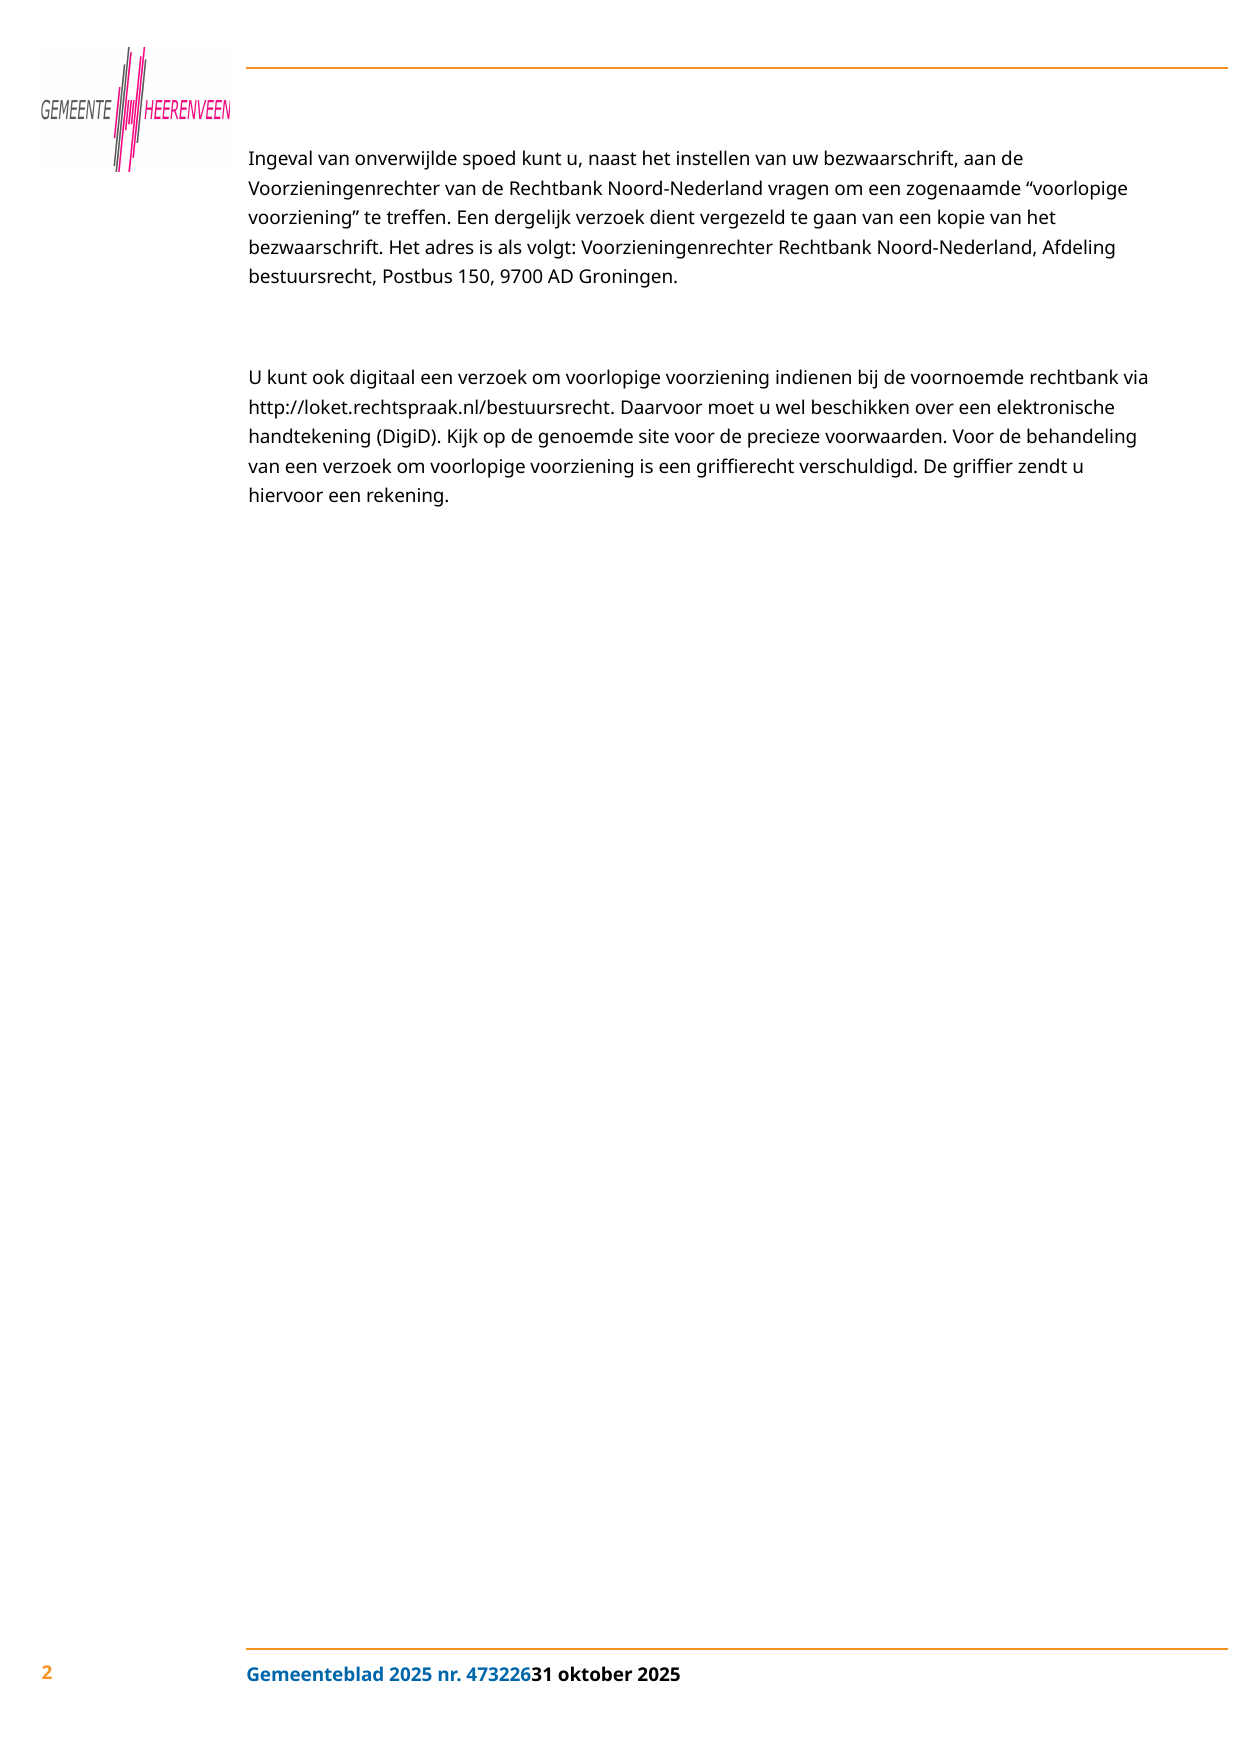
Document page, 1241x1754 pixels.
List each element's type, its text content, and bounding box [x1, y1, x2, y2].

text Ingeval van onverwijlde spoed kunt u, naast het instellen van uw bezwaarschrift, aan de Voorzieningenrechter van de Rechtbank Noord-Nederland vragen om een zogenaamde “voorlopige voorziening” te treffen. Een dergelijk verzoek dient vergezeld te gaan van een kopie van het bezwaarschrift. Het adres is als volgt: Voorzieningenrechter Rechtbank Noord-Nederland, Afdeling bestuursrecht, Postbus 150, 9700 AD Groningen. [248, 145, 1152, 289]
text U kunt ook digitaal een verzoek om voorlopige voorziening indienen bij de voornoemde rechtbank via http://loket.rechtspraak.nl/bestuursrecht. Daarvoor moet u wel beschikken over een elektronische handtekening (DigiD). Kijk op de genoemde site voor de precieze voorwaarden. Voor de behandeling van een verzoek om voorlopige voorziening is een griffierecht verschuldigd. De griffier zendt u hiervoor een rekening. [248, 364, 1152, 508]
picture [41, 47, 231, 172]
